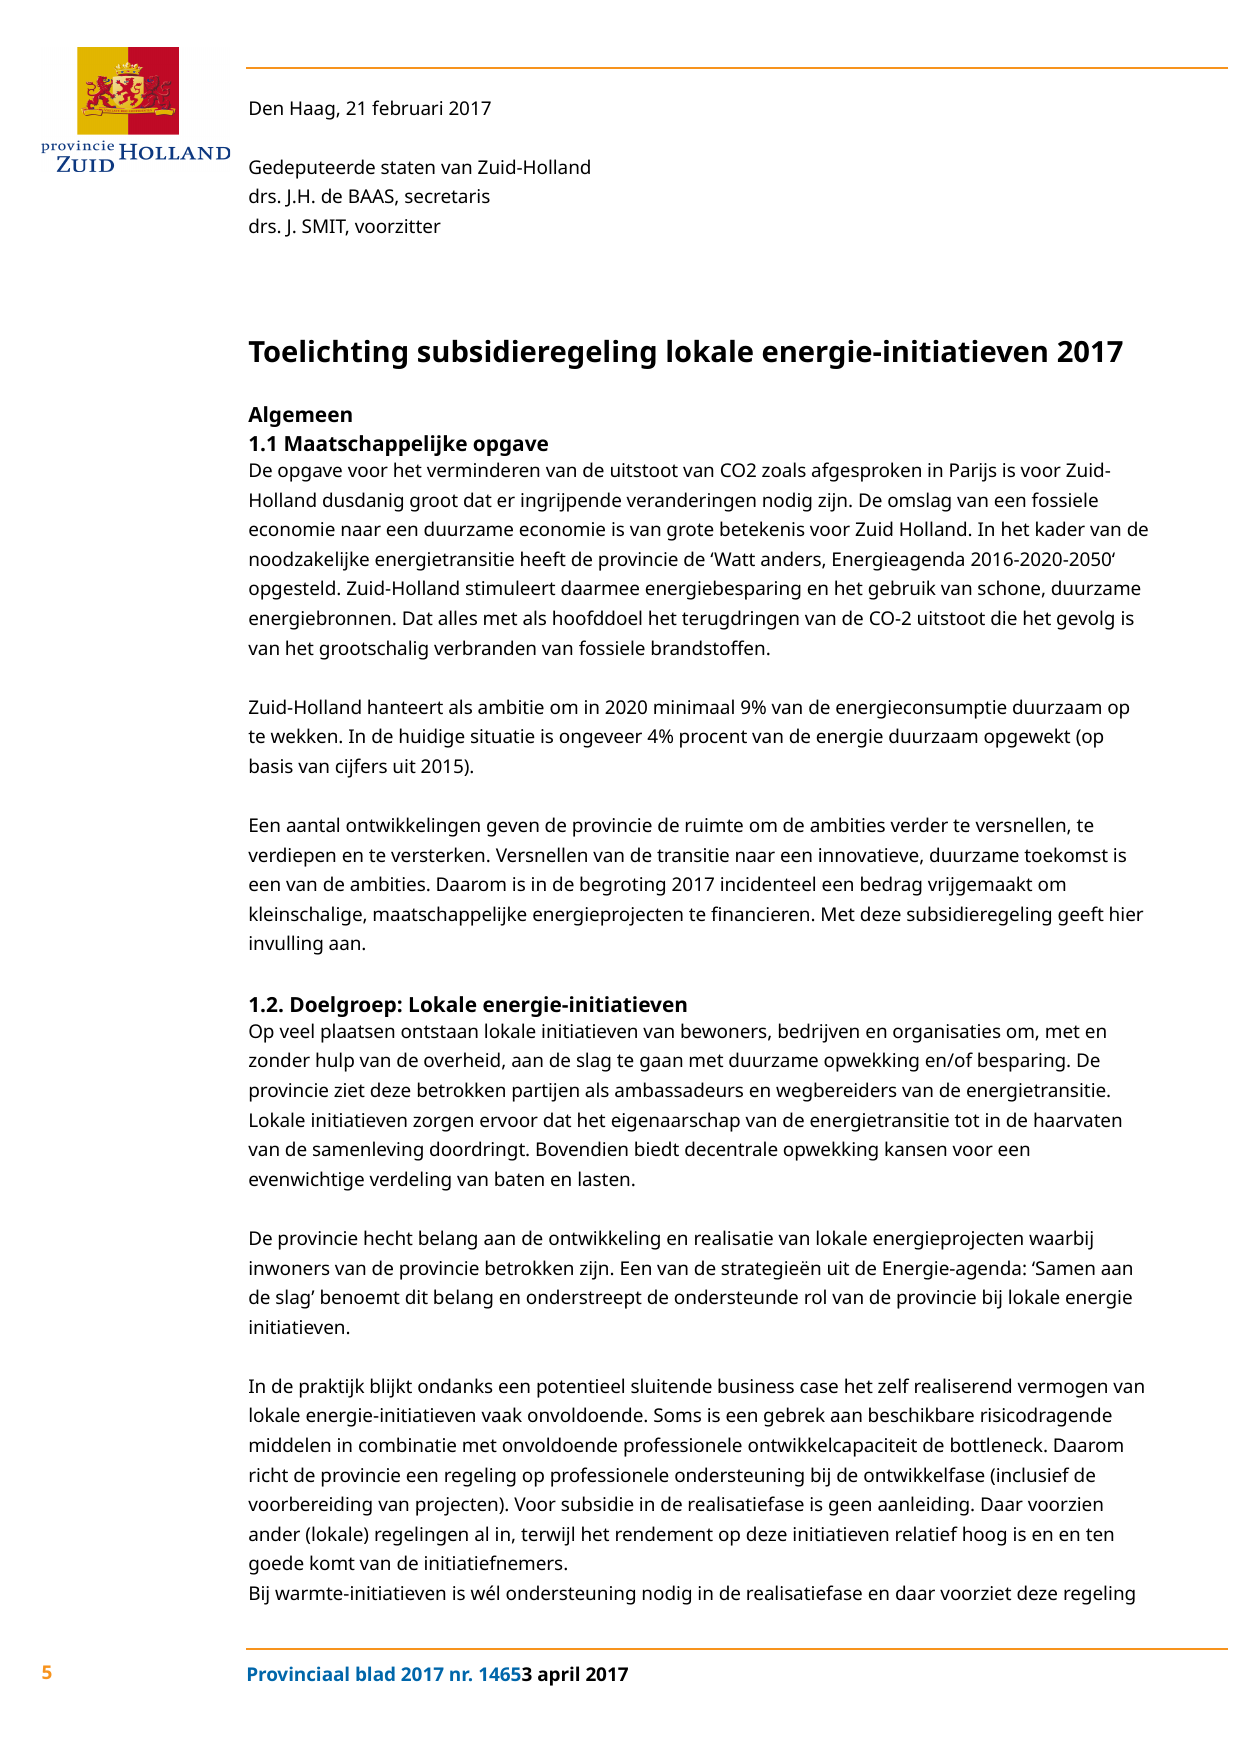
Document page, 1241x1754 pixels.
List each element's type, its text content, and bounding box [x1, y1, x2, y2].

text Een aantal ontwikkelingen geven de provincie de ruimte om de ambities verder te versnellen, te verdiepen en te versterken. Versnellen van de transitie naar een innovatieve, duurzame toekomst is een van de ambities. Daarom is in de begroting 2017 incidenteel een bedrag vrijgemaakt om kleinschalige, maatschappelijke energieprojecten te financieren. Met deze subsidieregeling geeft hier invulling aan. [248, 812, 1152, 956]
text Algemeen [248, 400, 1152, 429]
text De provincie hecht belang aan de ontwikkeling en realisatie van lokale energieprojecten waarbij inwoners van de provincie betrokken zijn. Een van de strategieën uit de Energie-agenda: ‘Samen aan de slag’ benoemt dit belang en onderstreept de ondersteunde rol van de provincie bij lokale energie initiatieven. [248, 1225, 1152, 1340]
text In de praktijk blijkt ondanks een potentieel sluitende business case het zelf realiserend vermogen van lokale energie-initiatieven vaak onvoldoende. Soms is een gebrek aan beschikbare risicodragende middelen in combinatie met onvoldoende professionele ontwikkelcapaciteit de bottleneck. Daarom richt de provincie een regeling op professionele ondersteuning bij de ontwikkelfase (inclusief de voorbereiding van projecten). Voor subsidie in de realisatiefase is geen aanleiding. Daar voorzien ander (lokale) regelingen al in, terwijl het rendement op deze initiatieven relatief hoog is en en ten goede komt van de initiatiefnemers. [248, 1373, 1152, 1576]
picture [41, 47, 231, 172]
text Toelichting subsidieregeling lokale energie-initiatieven 2017 [248, 331, 1152, 371]
text drs. J.H. de BAAS, secretaris [248, 183, 1152, 209]
text De opgave voor het verminderen van de uitstoot van CO2 zoals afgesproken in Parijs is voor Zuid-Holland dusdanig groot dat er ingrijpende veranderingen nodig zijn. De omslag van een fossiele economie naar een duurzame economie is van grote betekenis voor Zuid Holland. In het kader van de noodzakelijke energietransitie heeft de provincie de ‘Watt anders, Energieagenda 2016-2020-2050‘ opgesteld. Zuid-Holland stimuleert daarmee energiebesparing en het gebruik van schone, duurzame energiebronnen. Dat alles met als hoofddoel het terugdringen van de CO-2 uitstoot die het gevolg is van het grootschalig verbranden van fossiele brandstoffen. [248, 457, 1152, 660]
text Gedeputeerde staten van Zuid-Holland [248, 154, 1152, 180]
text Op veel plaatsen ontstaan lokale initiatieven van bewoners, bedrijven en organisaties om, met en zonder hulp van de overheid, aan de slag te gaan met duurzame opwekking en/of besparing. De provincie ziet deze betrokken partijen als ambassadeurs en wegbereiders van de energietransitie. Lokale initiatieven zorgen ervoor dat het eigenaarschap van de energietransitie tot in de haarvaten van de samenleving doordringt. Bovendien biedt decentrale opwekking kansen voor een evenwichtige verdeling van baten en lasten. [248, 1018, 1152, 1192]
text 1.1 Maatschappelijke opgave [248, 429, 1152, 457]
text drs. J. SMIT, voorzitter [248, 213, 1152, 239]
text 1.2. Doelgroep: Lokale energie-initiatieven [248, 990, 1152, 1018]
text Zuid-Holland hanteert als ambitie om in 2020 minimaal 9% van de energieconsumptie duurzaam op te wekken. In de huidige situatie is ongeveer 4% procent van de energie duurzaam opgewekt (op basis van cijfers uit 2015). [248, 694, 1152, 779]
text Den Haag, 21 februari 2017 [248, 95, 1152, 121]
text Bij warmte-initiatieven is wél ondersteuning nodig in de realisatiefase en daar voorziet deze regeling [248, 1580, 1152, 1606]
